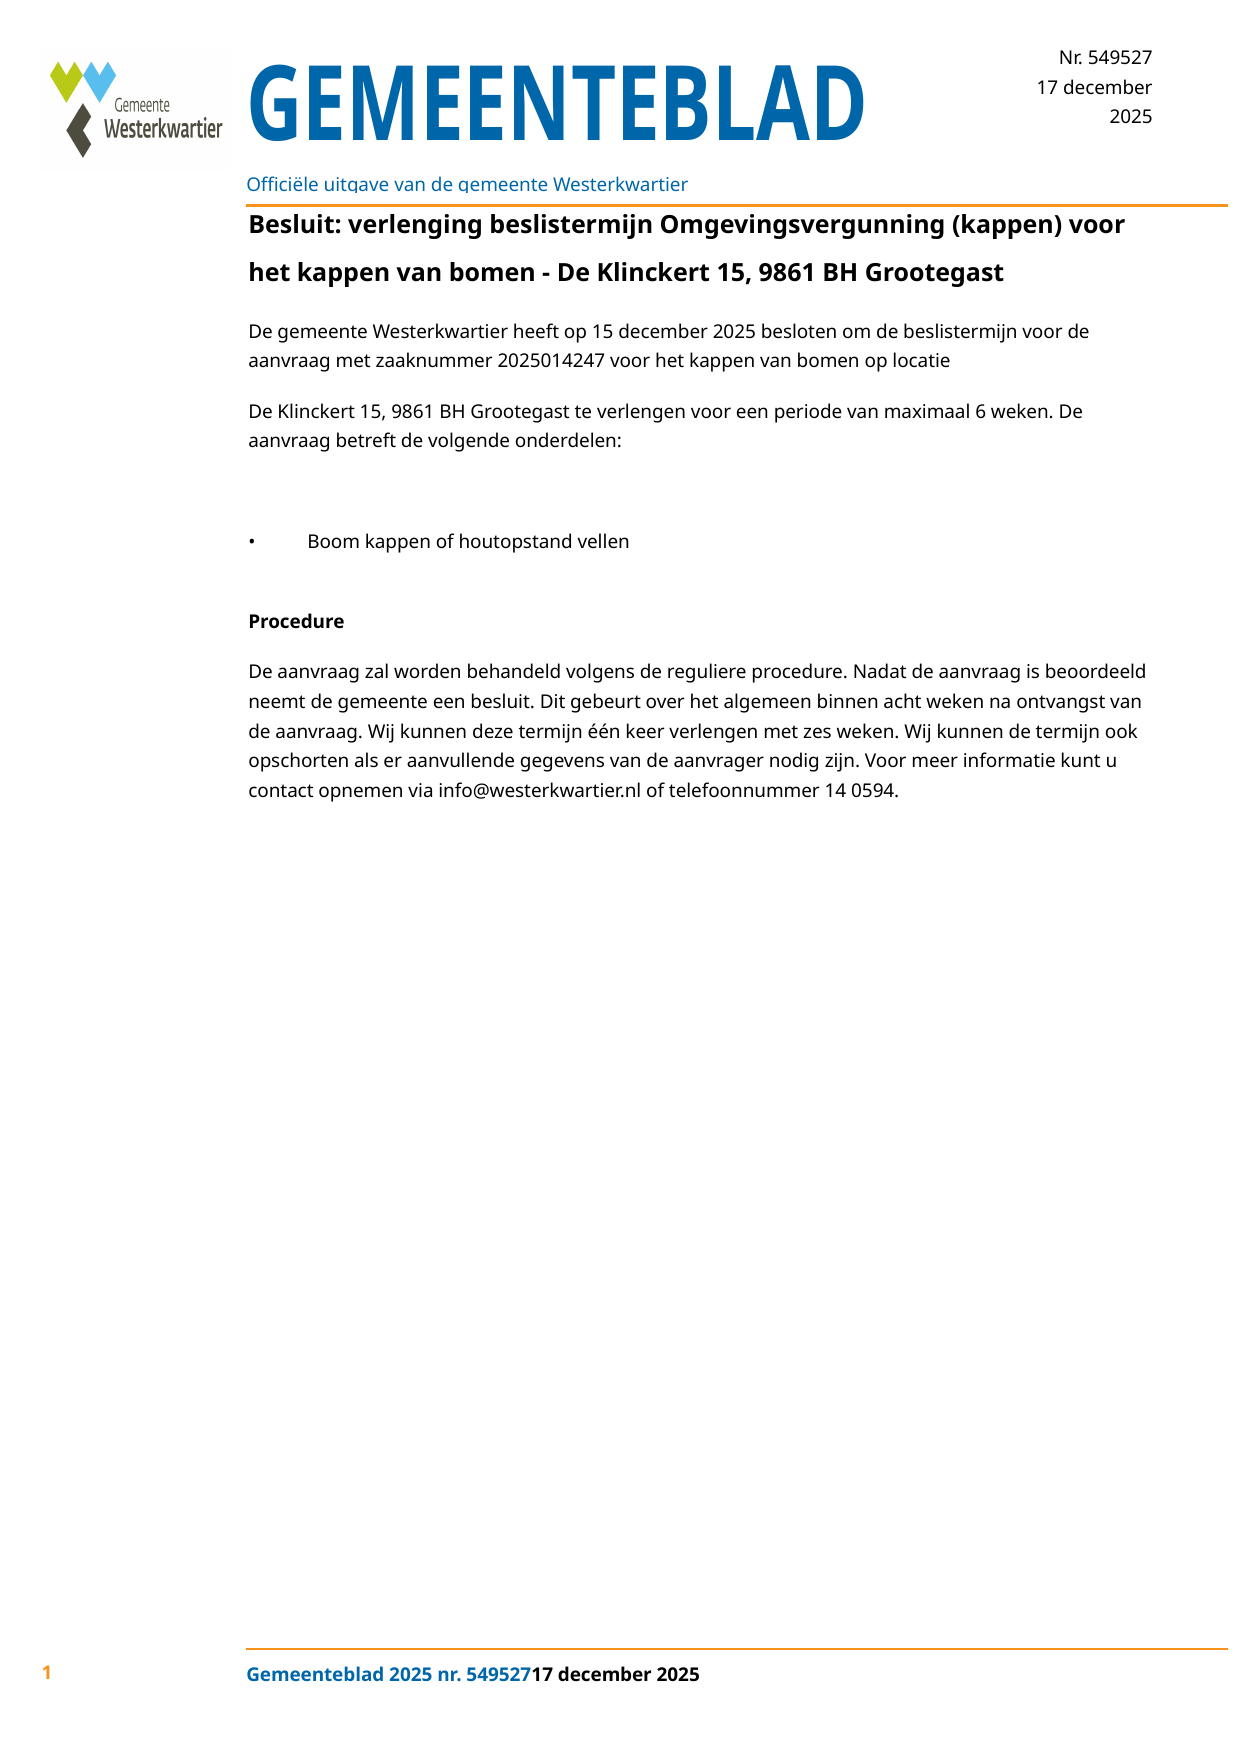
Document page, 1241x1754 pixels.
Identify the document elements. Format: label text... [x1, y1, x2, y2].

text De gemeente Westerkwartier heeft op 15 december 2025 besloten om de beslistermijn voor de aanvraag met zaaknummer 2025014247 voor het kappen van bomen op locatie [248, 318, 1152, 373]
text Procedure [248, 608, 1152, 634]
list Boom kappen of houtopstand vellen [248, 528, 1152, 554]
text Besluit: verlenging beslistermijn Omgevingsvergunning (kappen) voor het kappen van bomen - De Klinckert 15, 9861 BH Grootegast [248, 207, 1152, 288]
picture [41, 47, 231, 172]
text De aanvraag zal worden behandeld volgens de reguliere procedure. Nadat de aanvraag is beoordeeld neemt de gemeente een besluit. Dit gebeurt over het algemeen binnen acht weken na ontvangst van de aanvraag. Wij kunnen deze termijn één keer verlengen met zes weken. Wij kunnen de termijn ook opschorten als er aanvullende gegevens van de aanvrager nodig zijn. Voor meer informatie kunt u contact opnemen via info@westerkwartier.nl of telefoonnummer 14 0594. [248, 659, 1152, 803]
text De Klinckert 15, 9861 BH Grootegast te verlengen voor een periode van maximaal 6 weken. De aanvraag betreft de volgende onderdelen: [248, 398, 1152, 453]
